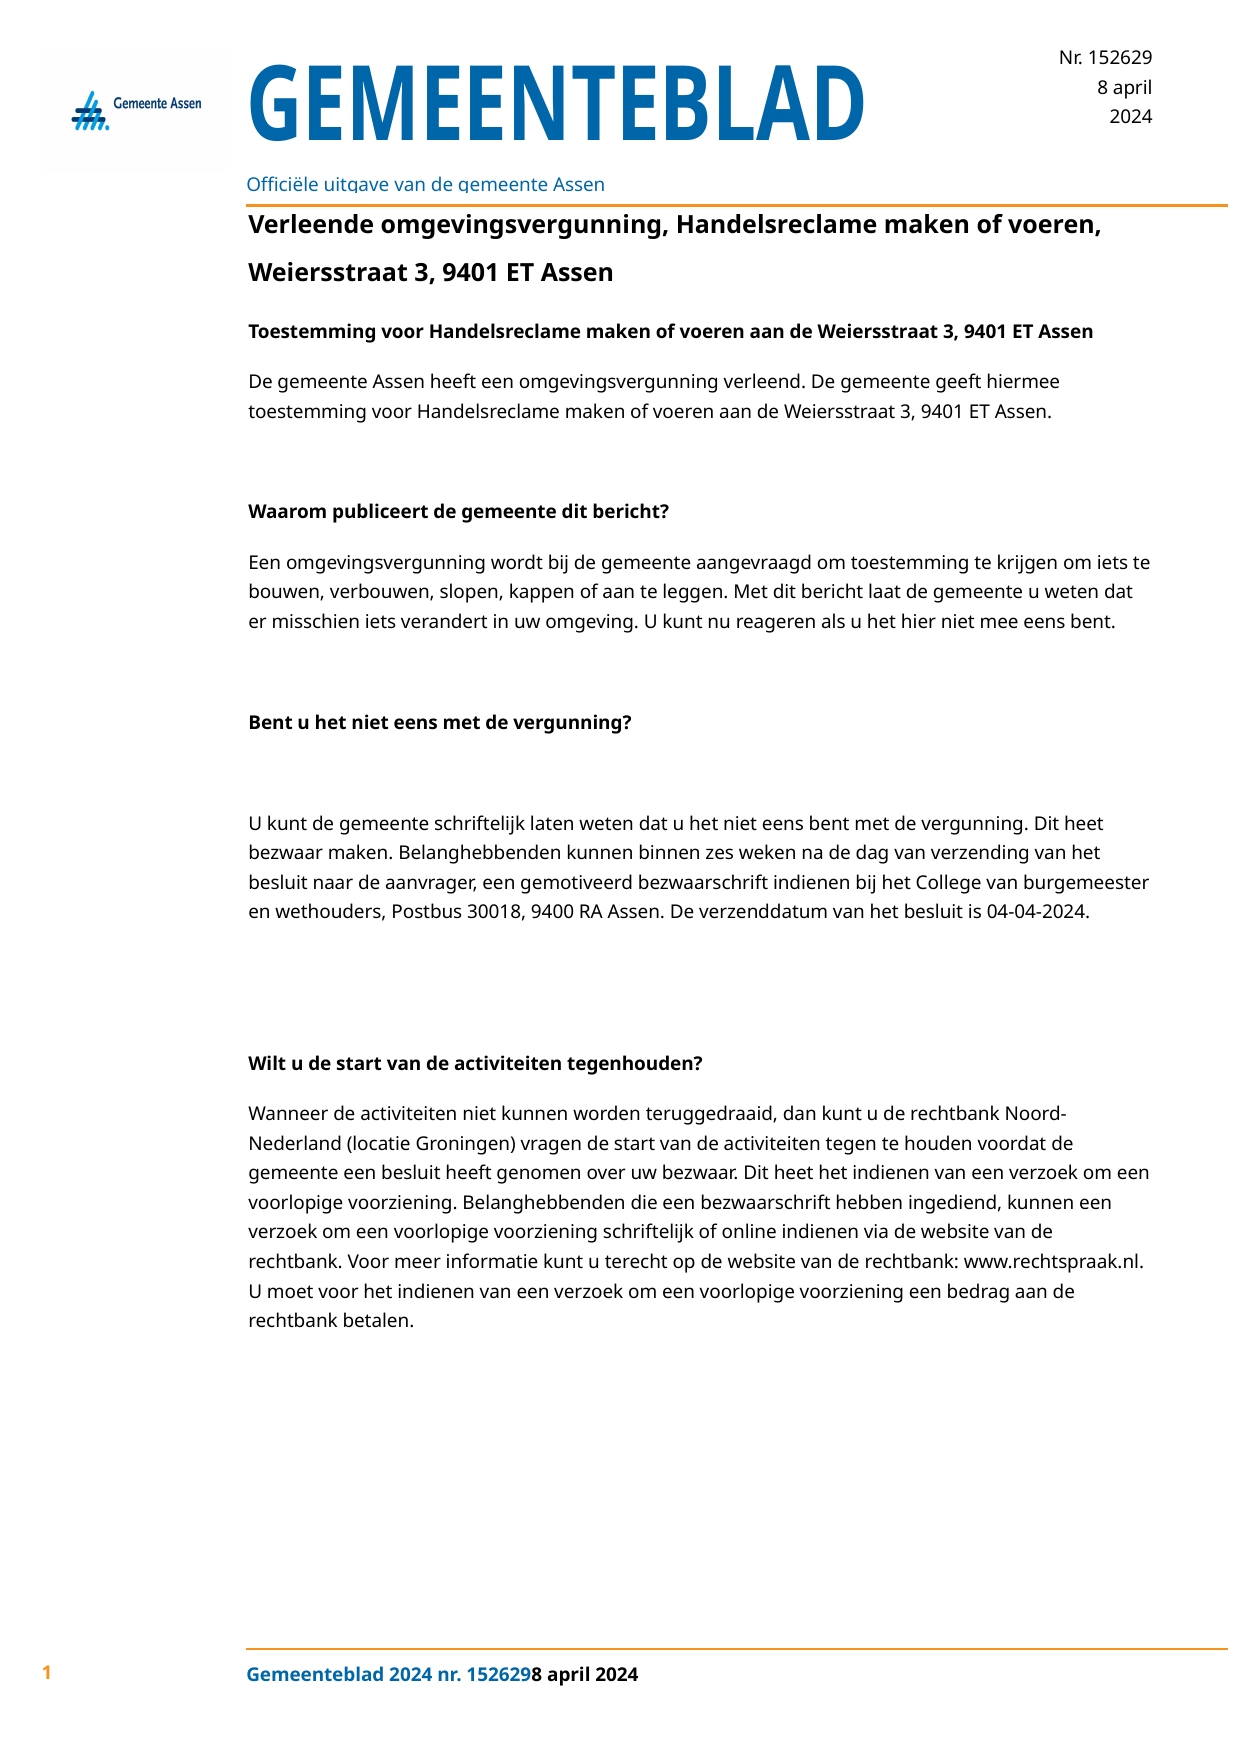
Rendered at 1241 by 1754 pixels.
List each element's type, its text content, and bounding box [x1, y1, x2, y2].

text De gemeente Assen heeft een omgevingsvergunning verleend. De gemeente geeft hiermee toestemming voor Handelsreclame maken of voeren aan de Weiersstraat 3, 9401 ET Assen. [248, 368, 1152, 424]
text Een omgevingsvergunning wordt bij de gemeente aangevraagd om toestemming te krijgen om iets te bouwen, verbouwen, slopen, kappen of aan te leggen. Met dit bericht laat de gemeente u weten dat er misschien iets verandert in uw omgeving. U kunt nu reageren als u het hier niet mee eens bent. [248, 549, 1152, 634]
text Bent u het niet eens met de vergunning? [248, 709, 1152, 735]
text Wilt u de start van de activiteiten tegenhouden? [248, 1050, 1152, 1076]
text Toestemming voor Handelsreclame maken of voeren aan de Weiersstraat 3, 9401 ET Assen [248, 318, 1152, 344]
picture [41, 47, 231, 172]
text Waarom publiceert de gemeente dit bericht? [248, 499, 1152, 524]
text U kunt de gemeente schriftelijk laten weten dat u het niet eens bent met de vergunning. Dit heet bezwaar maken. Belanghebbenden kunnen binnen zes weken na de dag van verzending van het besluit naar de aanvrager, een gemotiveerd bezwaarschrift indienen bij het College van burgemeester en wethouders, Postbus 30018, 9400 RA Assen. De verzenddatum van het besluit is 04-04-2024. [248, 810, 1152, 924]
text Verleende omgevingsvergunning, Handelsreclame maken of voeren, Weiersstraat 3, 9401 ET Assen [248, 207, 1152, 288]
text Wanneer de activiteiten niet kunnen worden teruggedraaid, dan kunt u de rechtbank Noord-Nederland (locatie Groningen) vragen de start van de activiteiten tegen te houden voordat de gemeente een besluit heeft genomen over uw bezwaar. Dit heet het indienen van een verzoek om een voorlopige voorziening. Belanghebbenden die een bezwaarschrift hebben ingediend, kunnen een verzoek om een voorlopige voorziening schriftelijk of online indienen via de website van de rechtbank. Voor meer informatie kunt u terecht op de website van de rechtbank: www.rechtspraak.nl. U moet voor het indienen van een verzoek om een voorlopige voorziening een bedrag aan de rechtbank betalen. [248, 1100, 1152, 1333]
